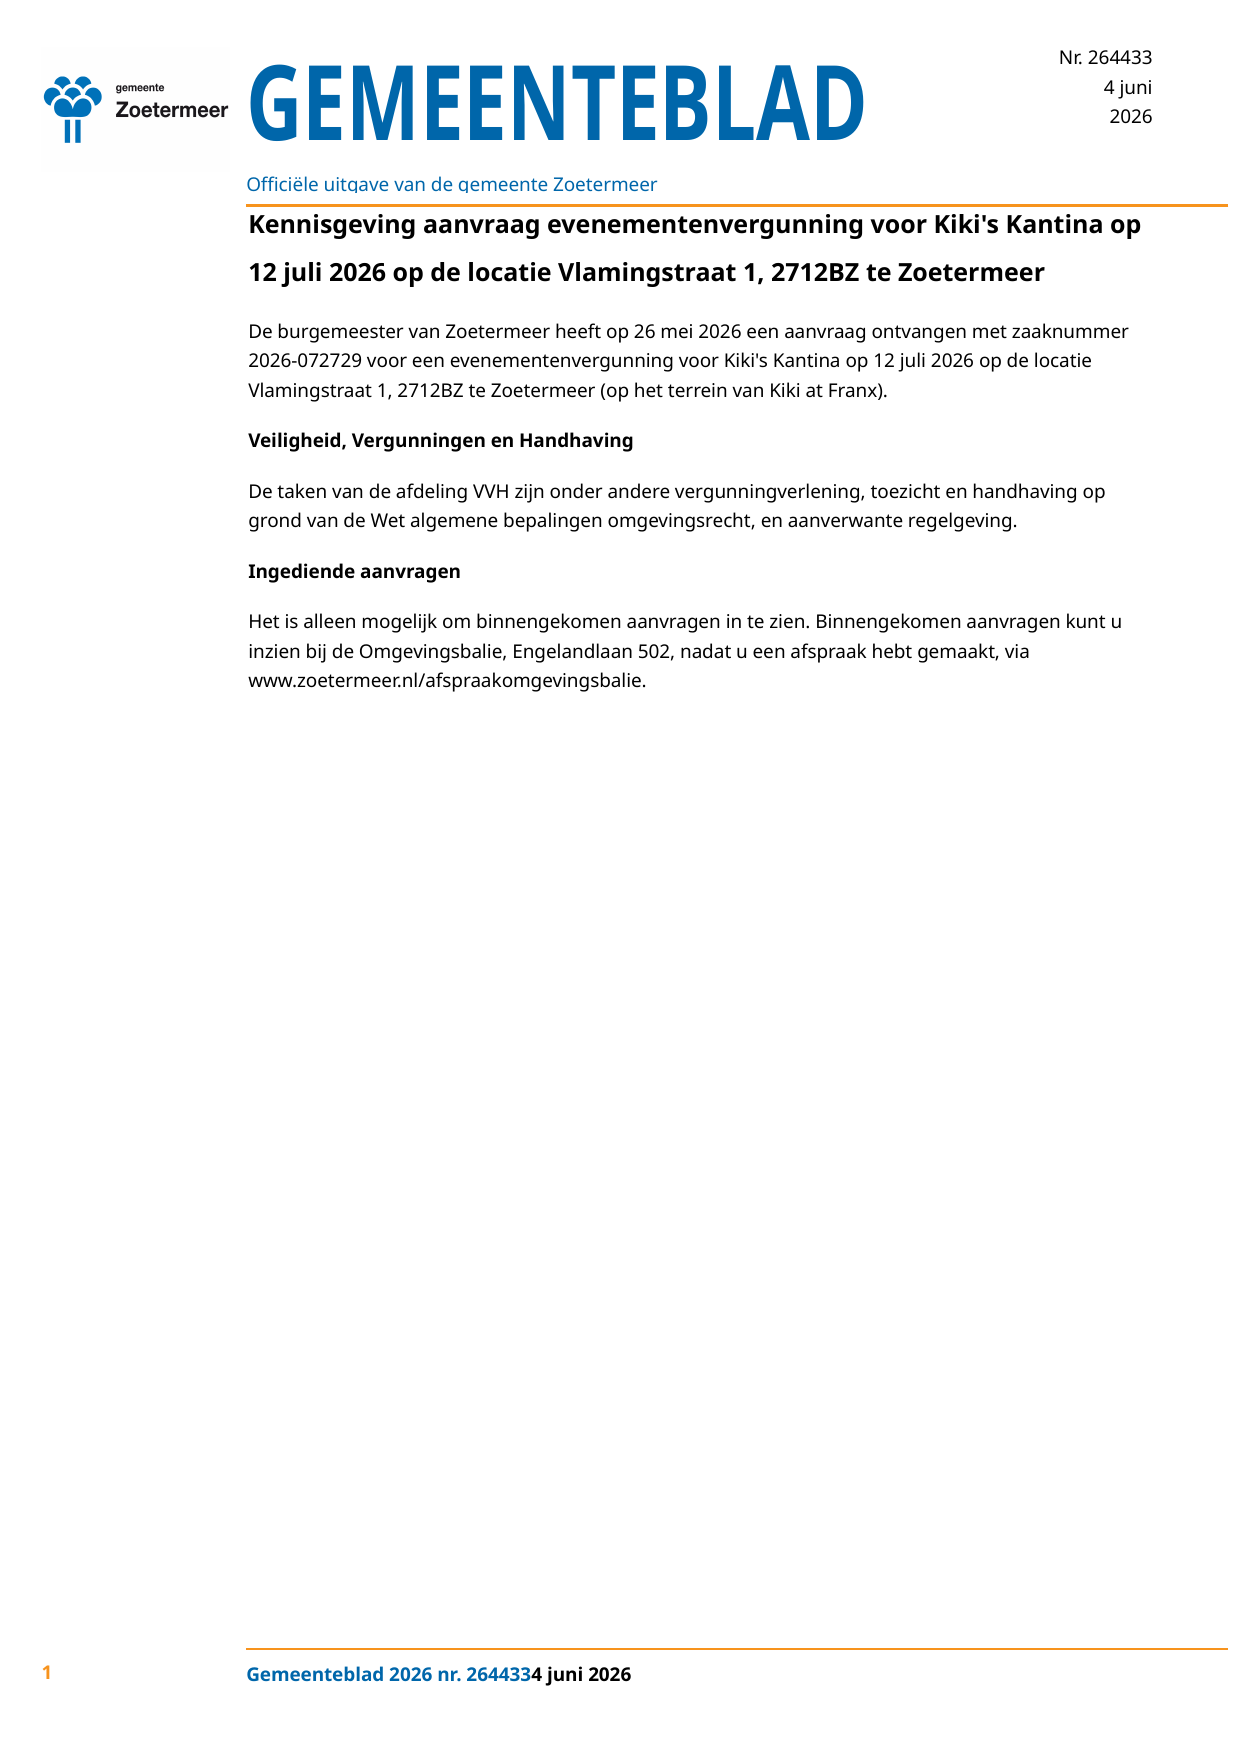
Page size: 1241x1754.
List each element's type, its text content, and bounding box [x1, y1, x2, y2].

text Veiligheid, Vergunningen en Handhaving [248, 427, 1152, 453]
picture [41, 47, 231, 172]
text Kennisgeving aanvraag evenementenvergunning voor Kiki's Kantina op 12 juli 2026 op de locatie Vlamingstraat 1, 2712BZ te Zoetermeer [248, 207, 1152, 288]
text Ingediende aanvragen [248, 558, 1152, 584]
text De taken van de afdeling VVH zijn onder andere vergunningverlening, toezicht en handhaving op grond van de Wet algemene bepalingen omgevingsrecht, en aanverwante regelgeving. [248, 478, 1152, 533]
text De burgemeester van Zoetermeer heeft op 26 mei 2026 een aanvraag ontvangen met zaaknummer 2026-072729 voor een evenementenvergunning voor Kiki's Kantina op 12 juli 2026 op de locatie Vlamingstraat 1, 2712BZ te Zoetermeer (op het terrein van Kiki at Franx). [248, 318, 1152, 403]
text Het is alleen mogelijk om binnengekomen aanvragen in te zien. Binnengekomen aanvragen kunt u inzien bij de Omgevingsbalie, Engelandlaan 502, nadat u een afspraak hebt gemaakt, via www.zoetermeer.nl/afspraakomgevingsbalie. [248, 608, 1152, 693]
